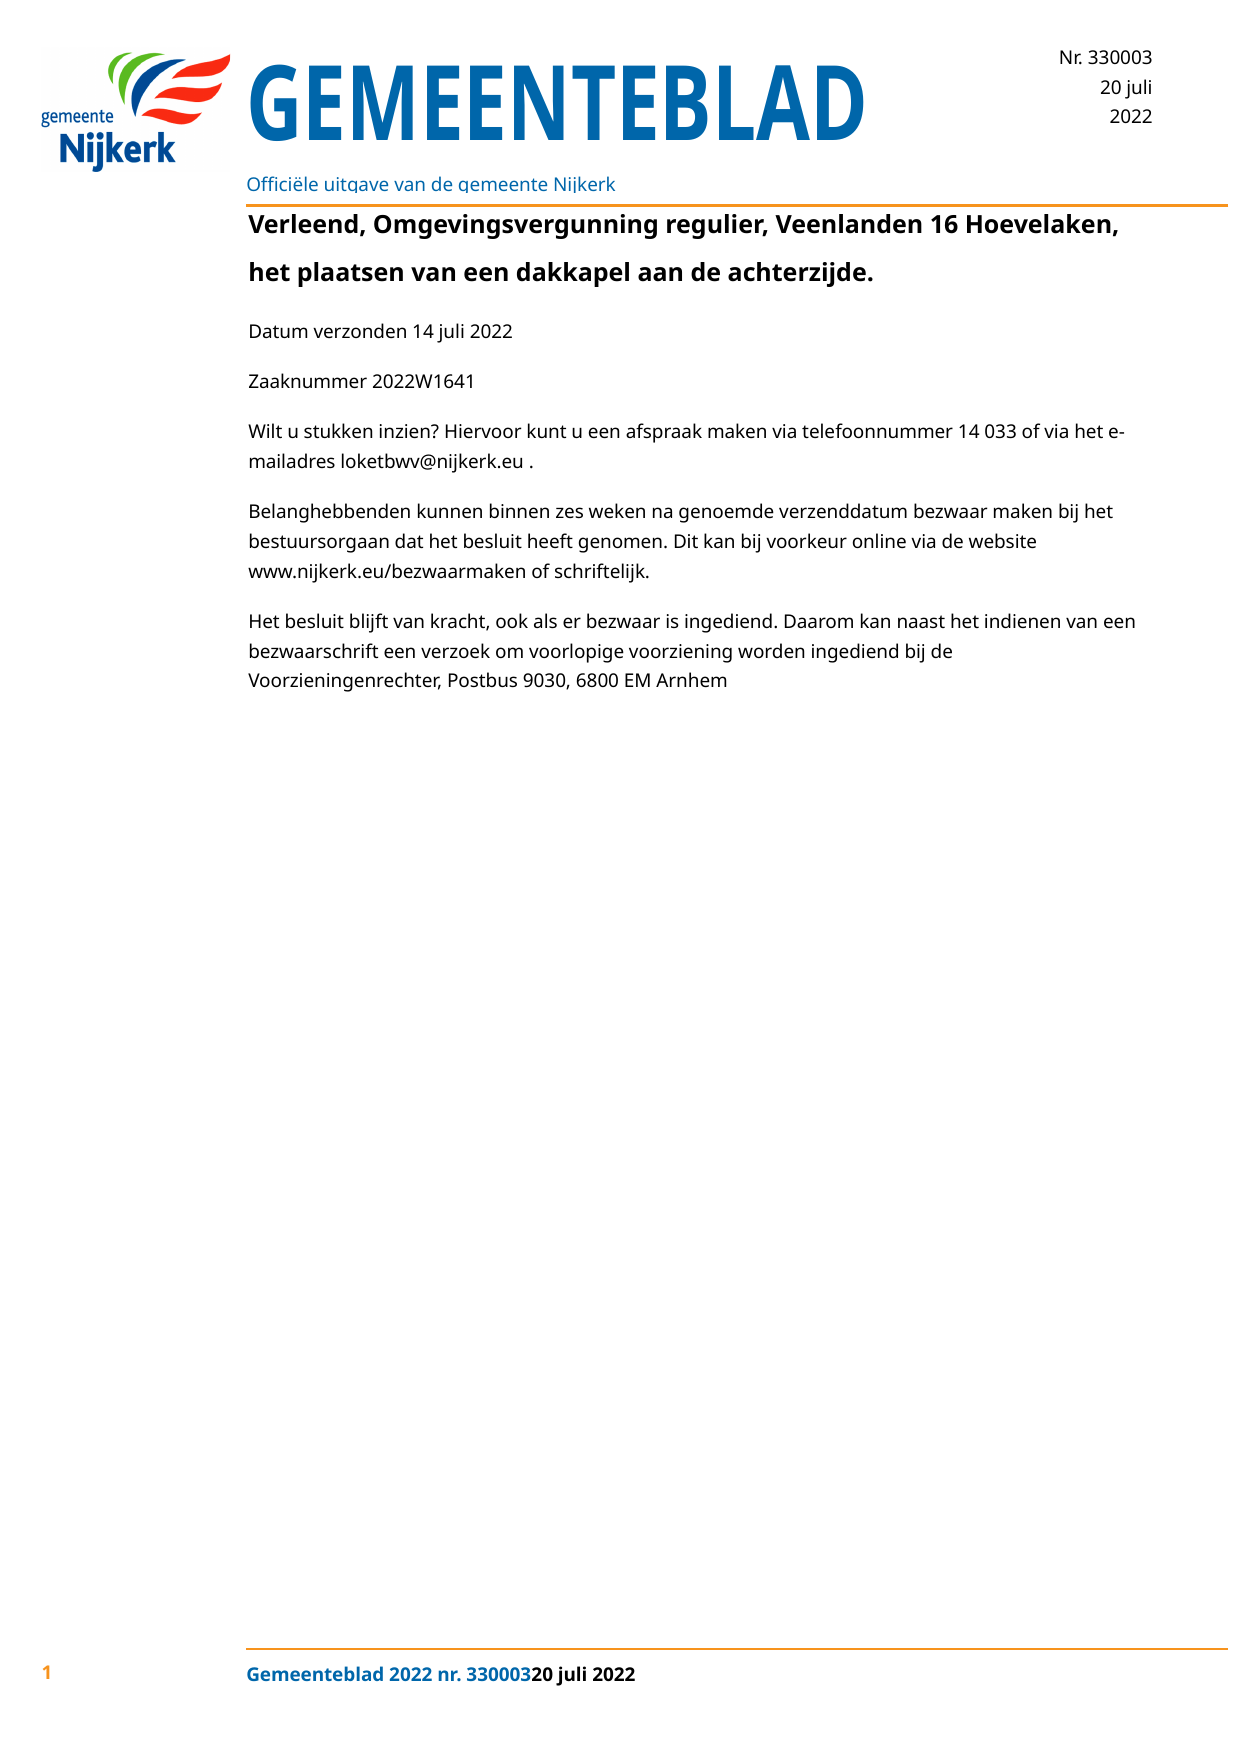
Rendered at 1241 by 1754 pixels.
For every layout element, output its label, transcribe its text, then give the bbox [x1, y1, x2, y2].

text Wilt u stukken inzien? Hiervoor kunt u een afspraak maken via telefoonnummer 14 033 of via het e-mailadres loketbwv@nijkerk.eu . [248, 419, 1152, 474]
picture [41, 47, 231, 172]
text Belanghebbenden kunnen binnen zes weken na genoemde verzenddatum bezwaar maken bij het bestuursorgaan dat het besluit heeft genomen. Dit kan bij voorkeur online via de website www.nijkerk.eu/bezwaarmaken of schriftelijk. [248, 499, 1152, 584]
text Zaaknummer 2022W1641 [248, 368, 1152, 394]
text Verleend, Omgevingsvergunning regulier, Veenlanden 16 Hoevelaken, het plaatsen van een dakkapel aan de achterzijde. [248, 207, 1152, 288]
text Het besluit blijft van kracht, ook als er bezwaar is ingediend. Daarom kan naast het indienen van een bezwaarschrift een verzoek om voorlopige voorziening worden ingediend bij de Voorzieningenrechter, Postbus 9030, 6800 EM Arnhem [248, 608, 1152, 693]
text Datum verzonden 14 juli 2022 [248, 318, 1152, 344]
